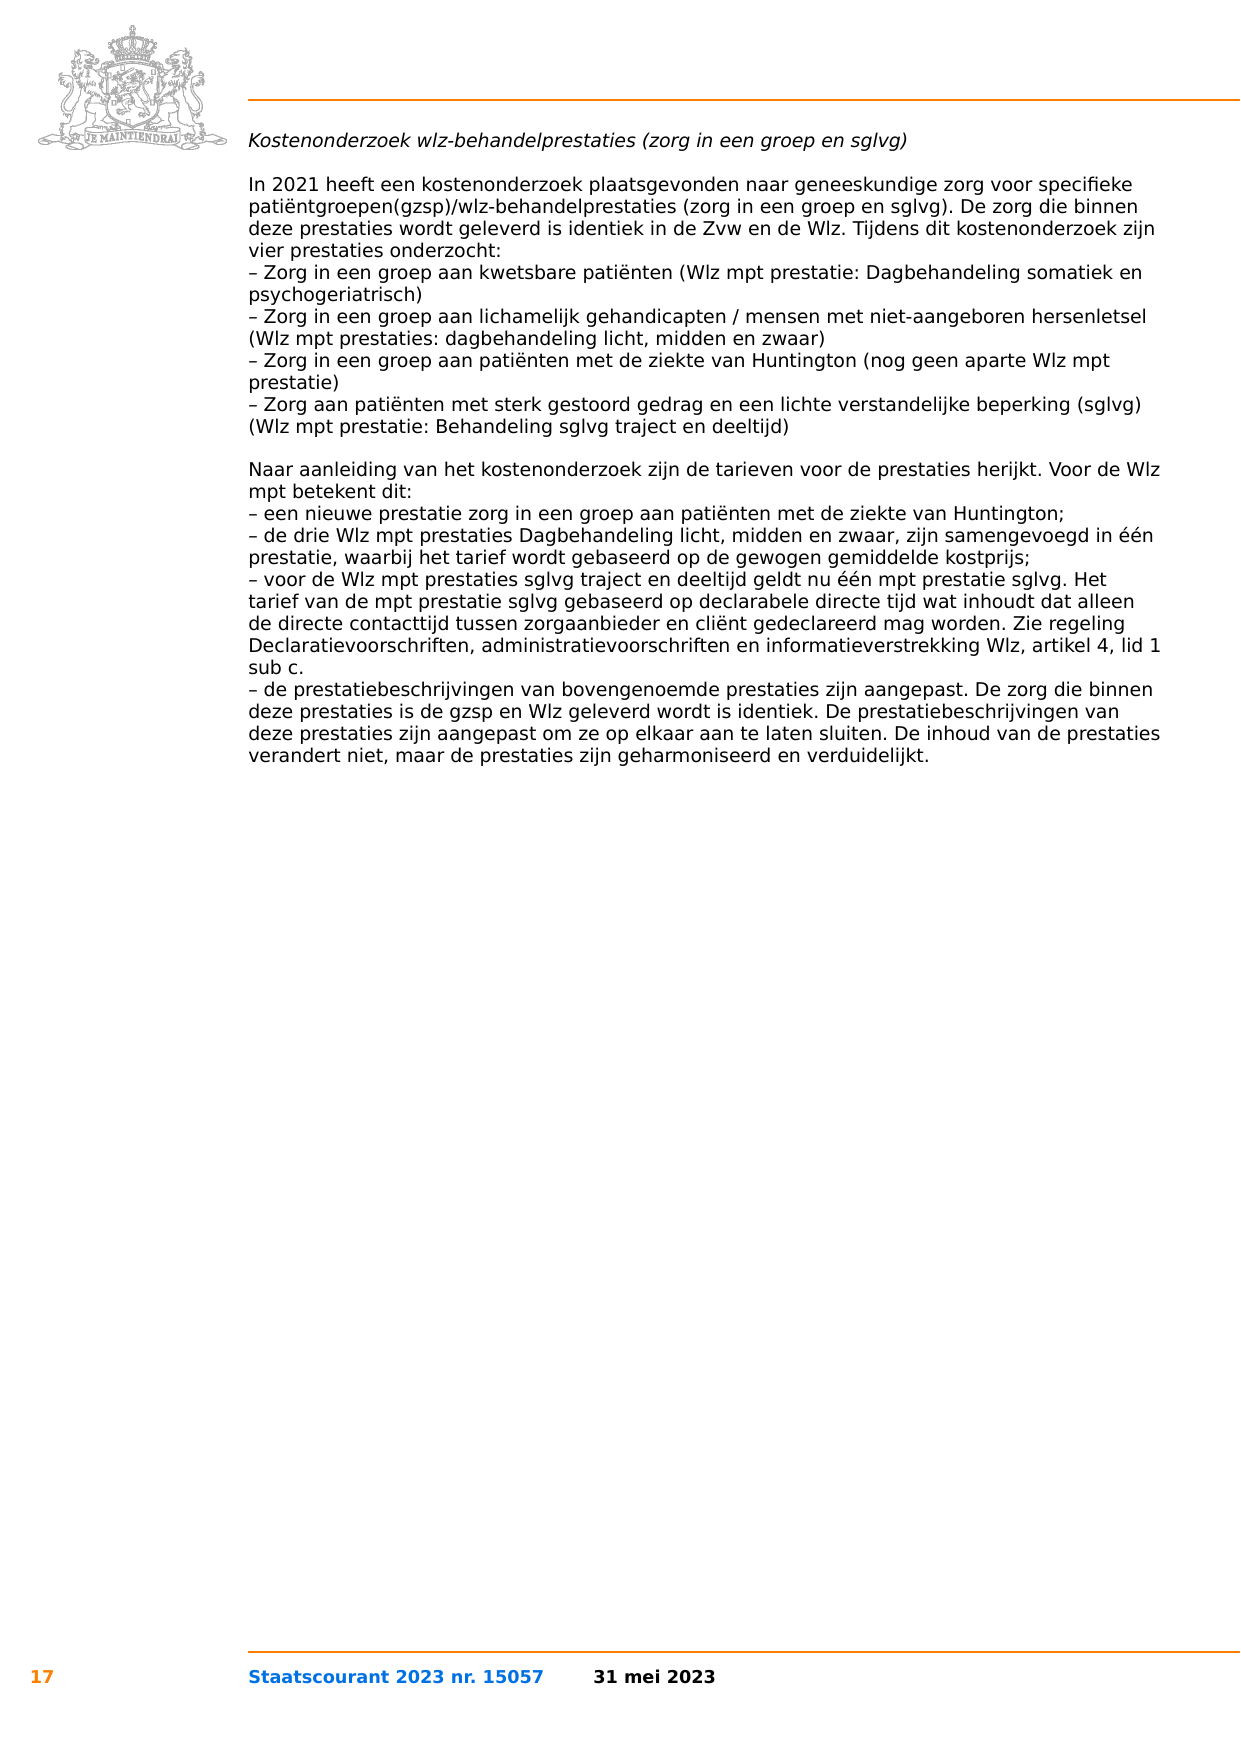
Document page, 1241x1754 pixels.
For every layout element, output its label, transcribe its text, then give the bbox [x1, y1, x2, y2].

text In 2021 heeft een kostenonderzoek plaatsgevonden naar geneeskundige zorg voor specifieke patiëntgroepen(gzsp)/wlz-behandelprestaties (zorg in een groep en sglvg). De zorg die binnen deze prestaties wordt geleverd is identiek in de Zvw en de Wlz. Tijdens dit kostenonderzoek zijn vier prestaties onderzocht: [248, 174, 1163, 262]
text – Zorg in een groep aan lichamelijk gehandicapten / mensen met niet-aangeboren hersenletsel (Wlz mpt prestaties: dagbehandeling licht, midden en zwaar) [248, 306, 1163, 349]
picture [38, 25, 227, 150]
text – een nieuwe prestatie zorg in een groep aan patiënten met de ziekte van Huntington; [248, 503, 1163, 525]
text – de prestatiebeschrijvingen van bovengenoemde prestaties zijn aangepast. De zorg die binnen deze prestaties is de gzsp en Wlz geleverd wordt is identiek. De prestatiebeschrijvingen van deze prestaties zijn aangepast om ze op elkaar aan te laten sluiten. De inhoud van de prestaties verandert niet, maar de prestaties zijn geharmoniseerd en verduidelijkt. [248, 679, 1163, 767]
text – voor de Wlz mpt prestaties sglvg traject en deeltijd geldt nu één mpt prestatie sglvg. Het tarief van de mpt prestatie sglvg gebaseerd op declarabele directe tijd wat inhoudt dat alleen de directe contacttijd tussen zorgaanbieder en cliënt gedeclareerd mag worden. Zie regeling Declaratievoorschriften, administratievoorschriften en informatieverstrekking Wlz, artikel 4, lid 1 sub c. [248, 569, 1163, 679]
subtitle Kostenonderzoek wlz-behandelprestaties (zorg in een groep en sglvg) [248, 130, 1163, 152]
text – Zorg in een groep aan patiënten met de ziekte van Huntington (nog geen aparte Wlz mpt prestatie) [248, 349, 1163, 393]
text – Zorg in een groep aan kwetsbare patiënten (Wlz mpt prestatie: Dagbehandeling somatiek en psychogeriatrisch) [248, 262, 1163, 306]
text – de drie Wlz mpt prestaties Dagbehandeling licht, midden en zwaar, zijn samengevoegd in één prestatie, waarbij het tarief wordt gebaseerd op de gewogen gemiddelde kostprijs; [248, 525, 1163, 569]
text – Zorg aan patiënten met sterk gestoord gedrag en een lichte verstandelijke beperking (sglvg) (Wlz mpt prestatie: Behandeling sglvg traject en deeltijd) [248, 393, 1163, 437]
text Naar aanleiding van het kostenonderzoek zijn de tarieven voor de prestaties herijkt. Voor de Wlz mpt betekent dit: [248, 459, 1163, 503]
